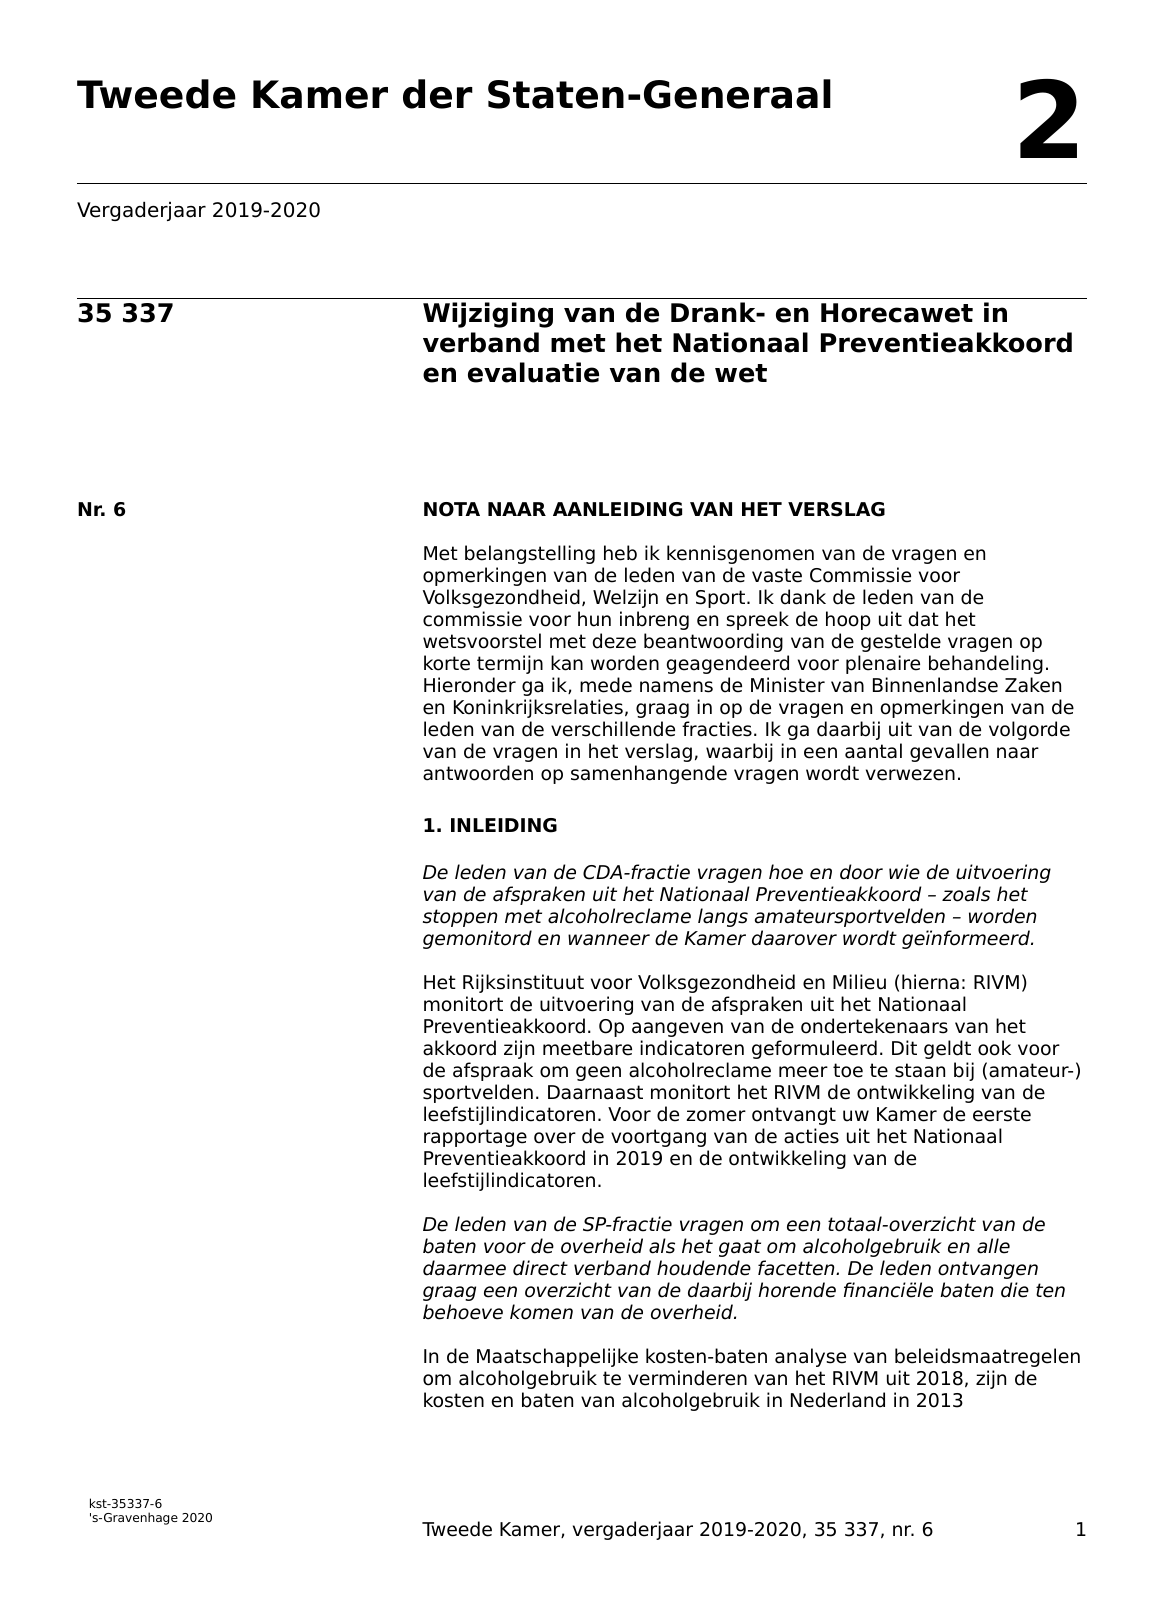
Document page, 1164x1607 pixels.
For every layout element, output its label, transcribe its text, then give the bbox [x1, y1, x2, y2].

subtitle 1. INLEIDING [422, 815, 1087, 837]
text 's-Gravenhage 2020 [88, 1511, 323, 1525]
subtitle 35 337 Wijziging van de Drank- en Horecawet in verband met het Nationaal Preventieakkoord en evaluatie van de wet [77, 299, 1087, 388]
text In de Maatschappelijke kosten-baten analyse van beleidsmaatregelen om alcoholgebruik te verminderen van het RIVM uit 2018, zijn de kosten en baten van alcoholgebruik in Nederland in 2013 [422, 1346, 1087, 1412]
subtitle Nr. 6 NOTA NAAR AANLEIDING VAN HET VERSLAG [77, 499, 1087, 521]
text kst-35337-6 [88, 1497, 323, 1511]
table_cell Vergaderjaar 2019-2020 [77, 184, 1087, 298]
table_header Tweede Kamer der Staten-Generaal [77, 59, 886, 183]
text Het Rijksinstituut voor Volksgezondheid en Milieu (hierna: RIVM) monitort de uitvoering van de afspraken uit het Nationaal Preventieakkoord. Op aangeven van de ondertekenaars van het akkoord zijn meetbare indicatoren geformuleerd. Dit geldt ook voor de afspraak om geen alcoholreclame meer toe te staan bij (amateur-) sportvelden. Daarnaast monitort het RIVM de ontwikkeling van de leefstijlindicatoren. Voor de zomer ontvangt uw Kamer de eerste rapportage over de voortgang van de acties uit het Nationaal Preventieakkoord in 2019 en de ontwikkeling van de leefstijlindicatoren. [422, 972, 1087, 1192]
table_header 2 [886, 59, 1087, 183]
text Met belangstelling heb ik kennisgenomen van de vragen en opmerkingen van de leden van de vaste Commissie voor Volksgezondheid, Welzijn en Sport. Ik dank de leden van de commissie voor hun inbreng en spreek de hoop uit dat het wetsvoorstel met deze beantwoording van de gestelde vragen op korte termijn kan worden geagendeerd voor plenaire behandeling. Hieronder ga ik, mede namens de Minister van Binnenlandse Zaken en Koninkrijksrelaties, graag in op de vragen en opmerkingen van de leden van de verschillende fracties. Ik ga daarbij uit van de volgorde van de vragen in het verslag, waarbij in een aantal gevallen naar antwoorden op samenhangende vragen wordt verwezen. [422, 543, 1087, 785]
text De leden van de CDA-fractie vragen hoe en door wie de uitvoering van de afspraken uit het Nationaal Preventieakkoord – zoals het stoppen met alcoholreclame langs amateursportvelden – worden gemonitord en wanneer de Kamer daarover wordt geïnformeerd. [422, 862, 1087, 950]
text De leden van de SP-fractie vragen om een totaal-overzicht van de baten voor de overheid als het gaat om alcoholgebruik en alle daarmee direct verband houdende facetten. De leden ontvangen graag een overzicht van de daarbij horende financiële baten die ten behoeve komen van de overheid. [422, 1214, 1087, 1324]
